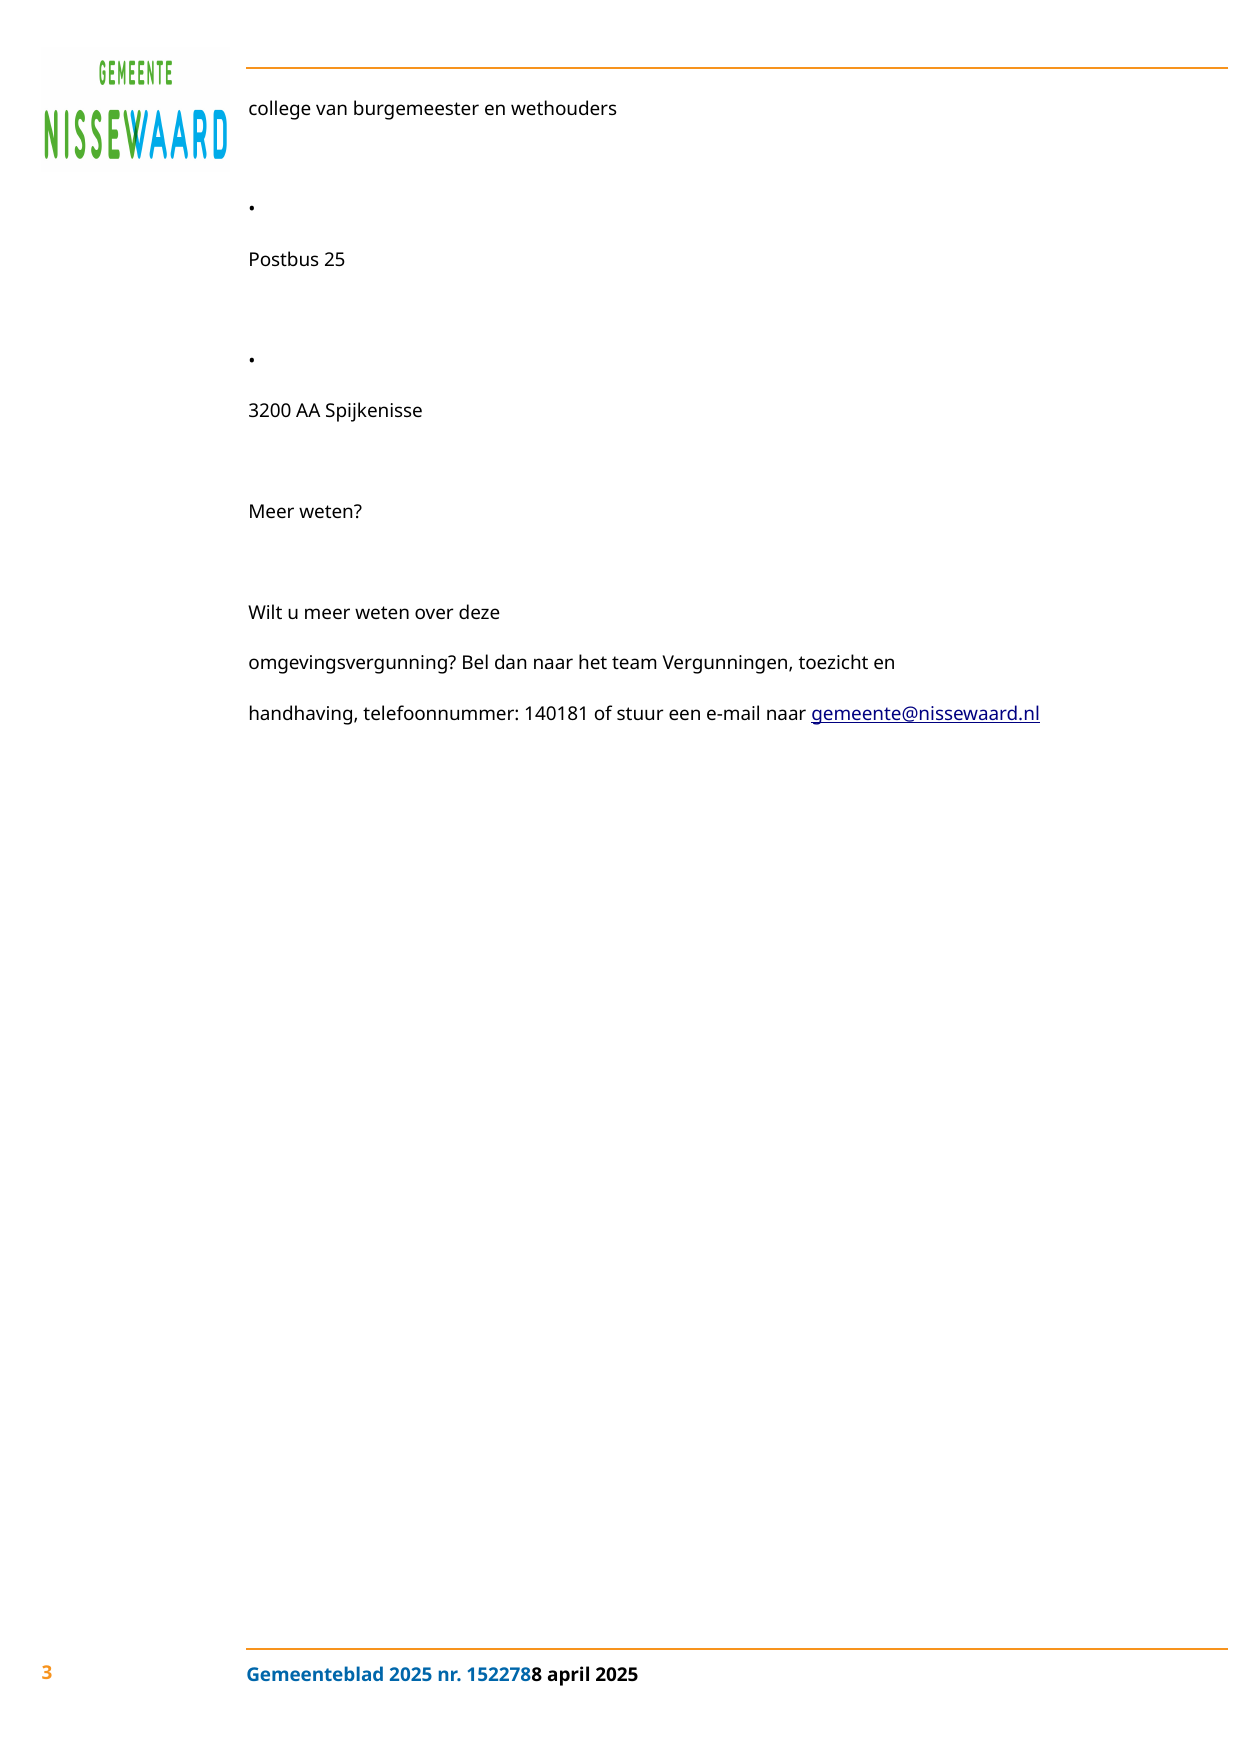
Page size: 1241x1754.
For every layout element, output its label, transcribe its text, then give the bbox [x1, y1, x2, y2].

text omgevingsvergunning? Bel dan naar het team Vergunningen, toezicht en [248, 649, 1152, 675]
text • [248, 196, 1152, 221]
text college van burgemeester en wethouders [248, 95, 1152, 121]
text • [248, 347, 1152, 373]
text Postbus 25 [248, 246, 1152, 272]
text Wilt u meer weten over deze [248, 599, 1152, 625]
text Meer weten? [248, 498, 1152, 524]
text 3200 AA Spijkenisse [248, 397, 1152, 423]
text handhaving, telefoonnummer: 140181 of stuur een e-mail naar gemeente@nissewaard.nl [248, 700, 1152, 726]
picture [41, 47, 231, 172]
